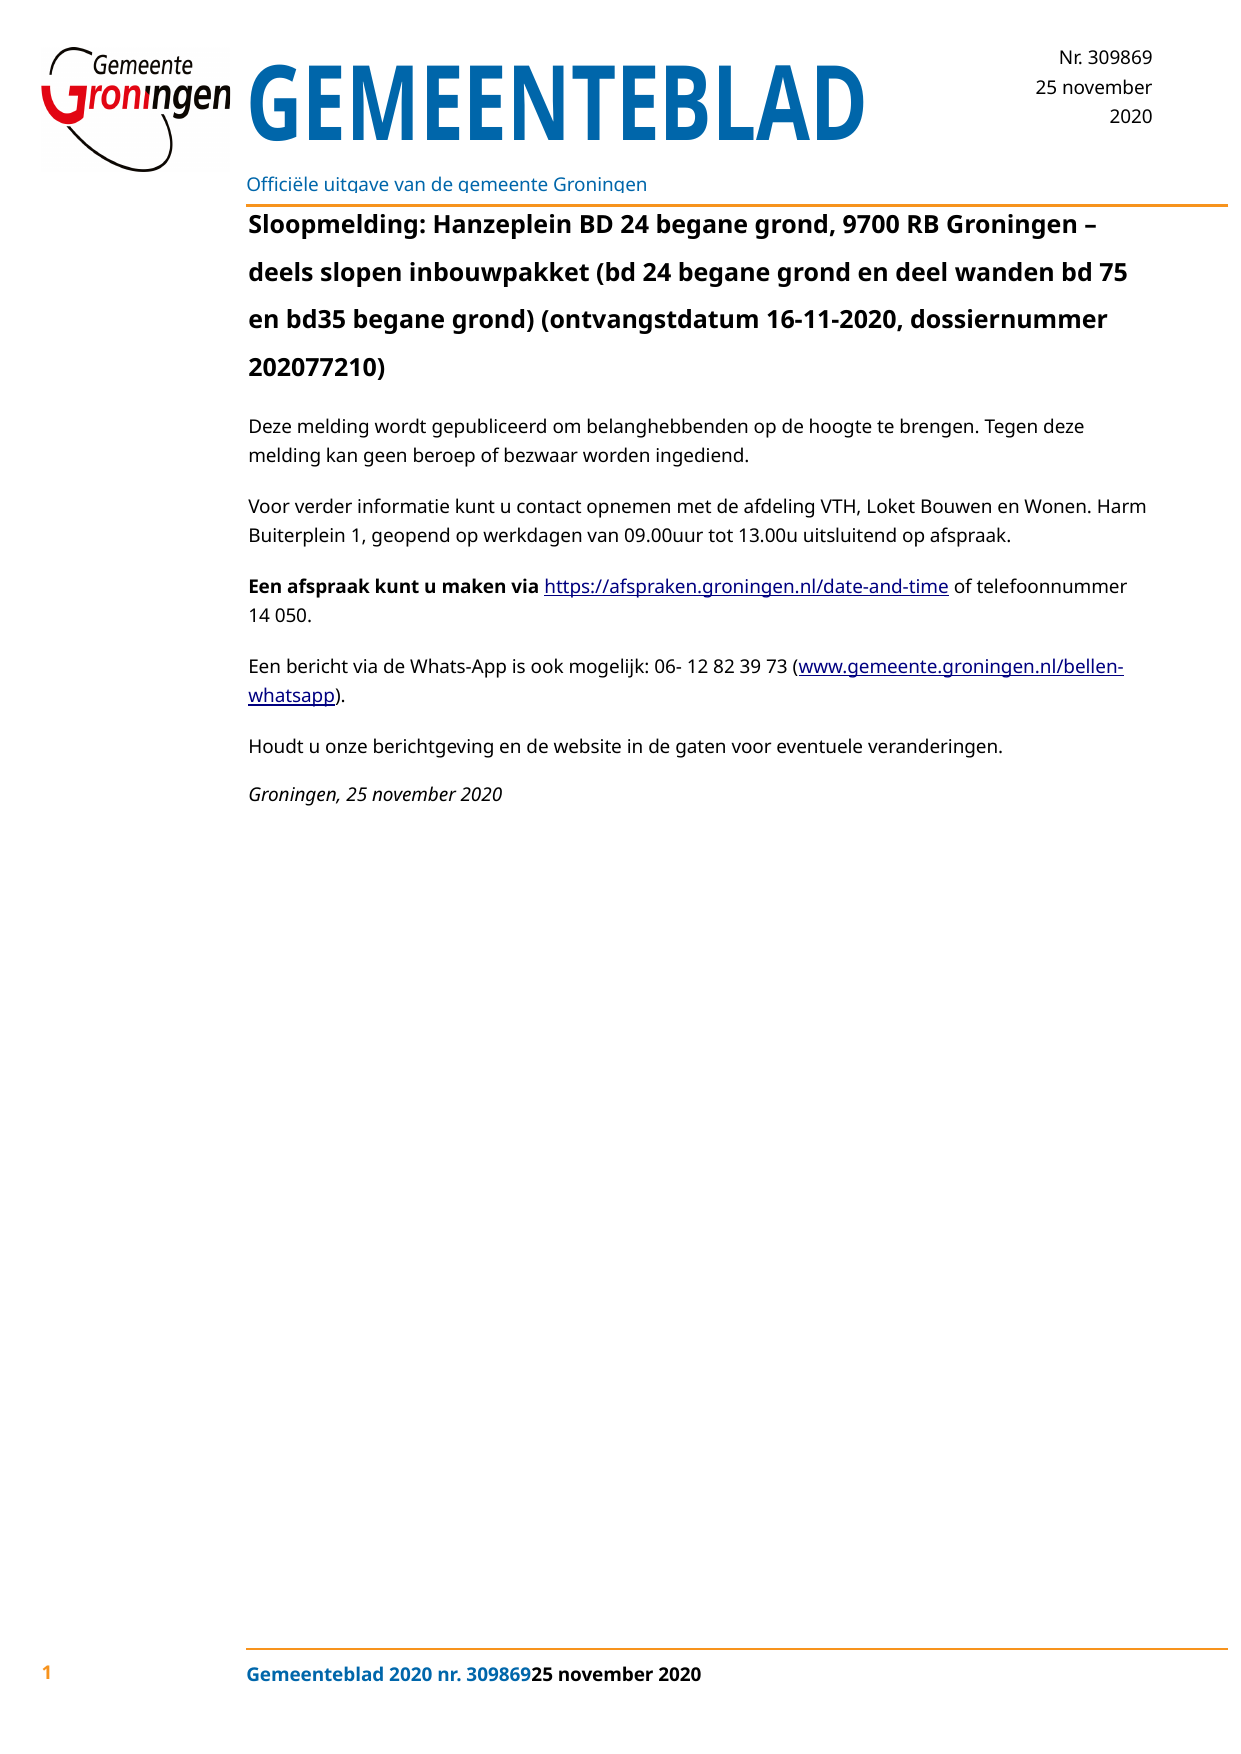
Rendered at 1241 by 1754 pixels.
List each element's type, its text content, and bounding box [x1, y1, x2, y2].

text Een bericht via de Whats-App is ook mogelijk: 06- 12 82 39 73 (www.gemeente.groningen.nl/bellen-whatsapp). [248, 653, 1152, 708]
text Voor verder informatie kunt u contact opnemen met de afdeling VTH, Loket Bouwen en Wonen. Harm Buiterplein 1, geopend op werkdagen van 09.00uur tot 13.00u uitsluitend op afspraak. [248, 493, 1152, 548]
text Deze melding wordt gepubliceerd om belanghebbenden op de hoogte te brengen. Tegen deze melding kan geen beroep of bezwaar worden ingediend. [248, 413, 1152, 468]
text Een afspraak kunt u maken via https://afspraken.groningen.nl/date-and-time of telefoonnummer 14 050. [248, 573, 1152, 628]
text Sloopmelding: Hanzeplein BD 24 begane grond, 9700 RB Groningen – deels slopen inbouwpakket (bd 24 begane grond en deel wanden bd 75 en bd35 begane grond) (ontvangstdatum 16-11-2020, dossiernummer 202077210) [248, 207, 1152, 384]
text Groningen, 25 november 2020 [248, 781, 1152, 807]
picture [41, 47, 231, 172]
text Houdt u onze berichtgeving en de website in de gaten voor eventuele veranderingen. [248, 733, 1152, 759]
